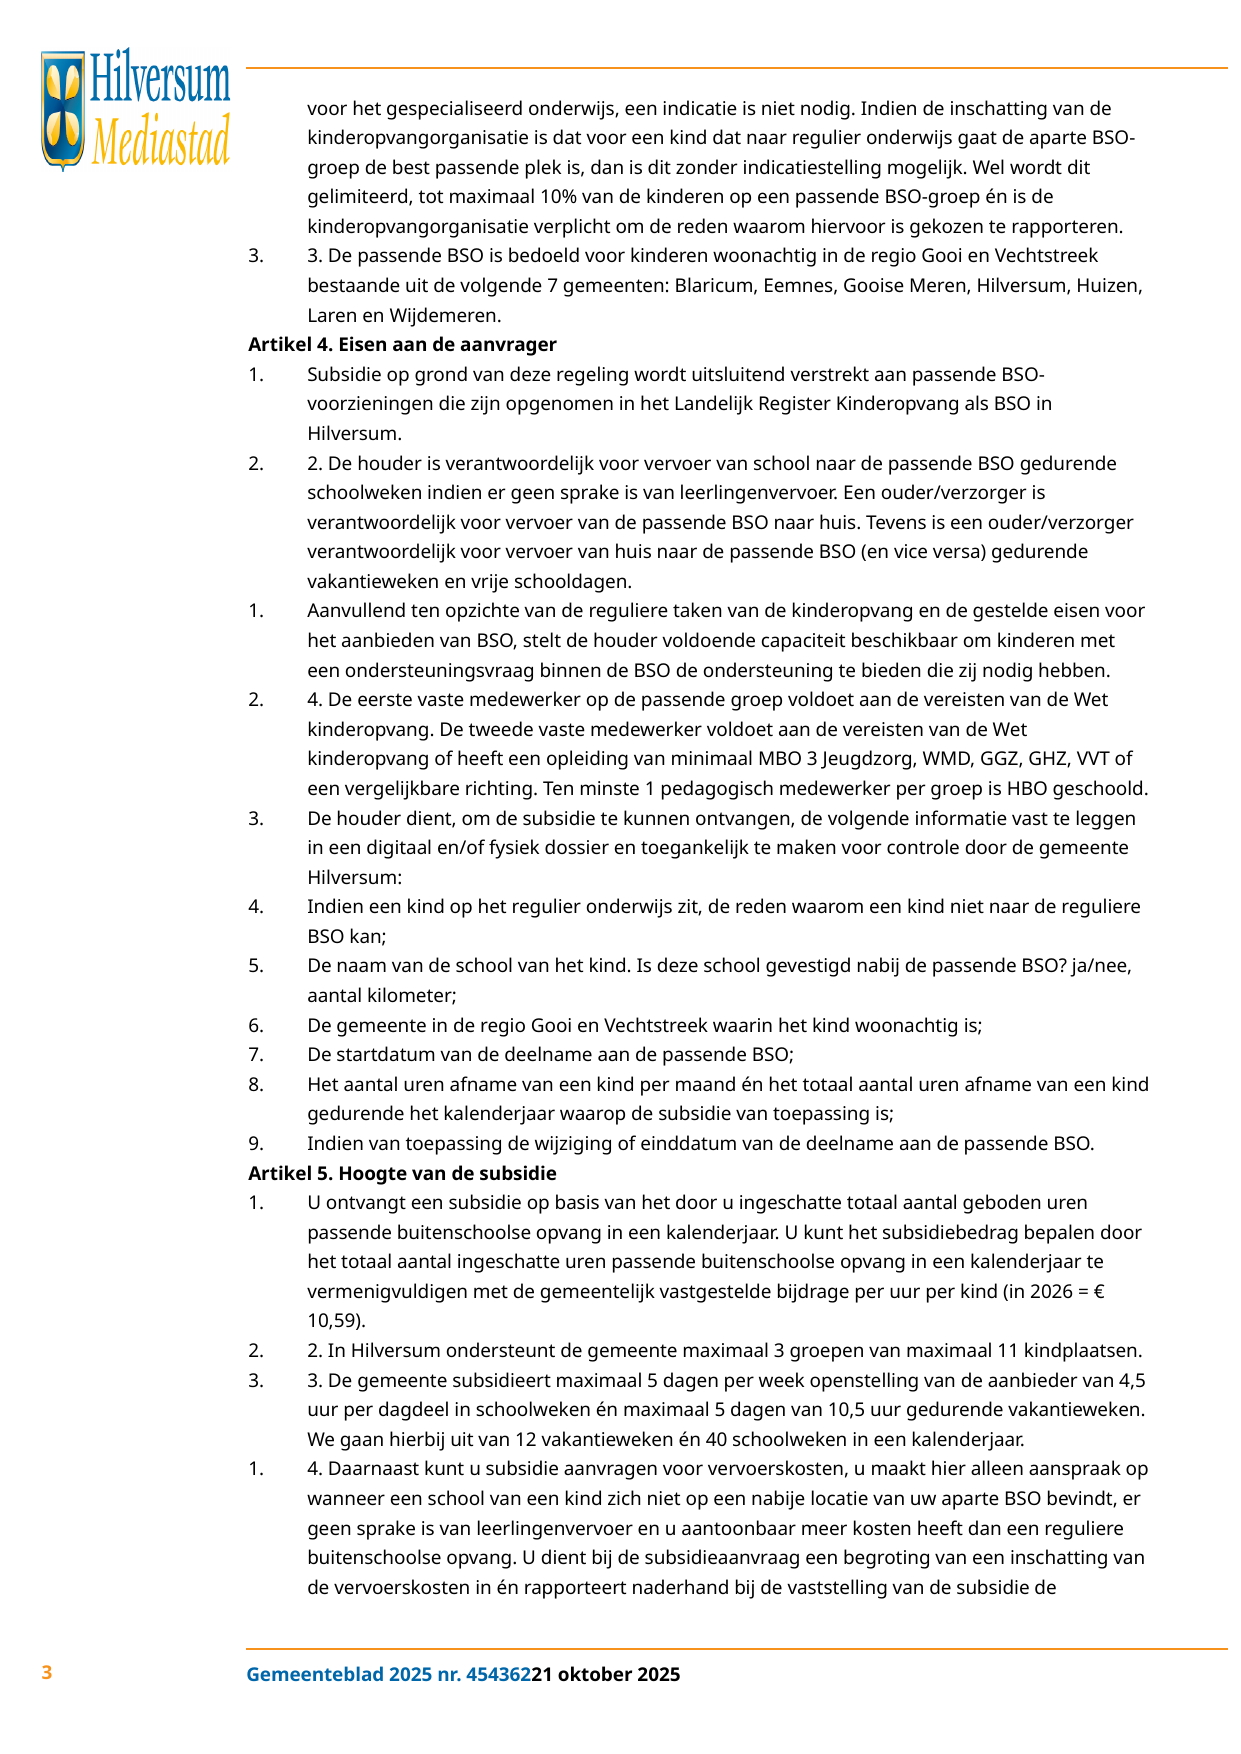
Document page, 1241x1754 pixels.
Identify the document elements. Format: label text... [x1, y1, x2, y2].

list voor het gespecialiseerd onderwijs, een indicatie is niet nodig. Indien de inschatting van de kinderopvangorganisatie is dat voor een kind dat naar regulier onderwijs gaat de aparte BSO-groep de best passende plek is, dan is dit zonder indicatiestelling mogelijk. Wel wordt dit gelimiteerd, tot maximaal 10% van de kinderen op een passende BSO-groep én is de kinderopvangorganisatie verplicht om de reden waarom hiervoor is gekozen te rapporteren. [248, 95, 1152, 239]
list 4. De eerste vaste medewerker op de passende groep voldoet aan de vereisten van de Wet kinderopvang. De tweede vaste medewerker voldoet aan de vereisten van de Wet kinderopvang of heeft een opleiding van minimaal MBO 3 Jeugdzorg, WMD, GGZ, GHZ, VVT of een vergelijkbare richting. Ten minste 1 pedagogisch medewerker per groep is HBO geschoold. [248, 686, 1152, 801]
list De naam van de school van het kind. Is deze school gevestigd nabij de passende BSO? ja/nee, aantal kilometer; [248, 953, 1152, 1008]
list Indien een kind op het regulier onderwijs zit, de reden waarom een kind niet naar de reguliere BSO kan; [248, 893, 1152, 949]
list 3. De gemeente subsidieert maximaal 5 dagen per week openstelling van de aanbieder van 4,5 uur per dagdeel in schoolweken én maximaal 5 dagen van 10,5 uur gedurende vakantieweken. We gaan hierbij uit van 12 vakantieweken én 40 schoolweken in een kalenderjaar. [248, 1367, 1152, 1452]
list De startdatum van de deelname aan de passende BSO; [248, 1041, 1152, 1067]
text Artikel 5. Hoogte van de subsidie [248, 1160, 1152, 1186]
list Subsidie op grond van deze regeling wordt uitsluitend verstrekt aan passende BSO-voorzieningen die zijn opgenomen in het Landelijk Register Kinderopvang als BSO in Hilversum. [248, 361, 1152, 446]
list 2. In Hilversum ondersteunt de gemeente maximaal 3 groepen van maximaal 11 kindplaatsen. [248, 1337, 1152, 1363]
list 3. De passende BSO is bedoeld voor kinderen woonachtig in de regio Gooi en Vechtstreek bestaande uit de volgende 7 gemeenten: Blaricum, Eemnes, Gooise Meren, Hilversum, Huizen, Laren en Wijdemeren. [248, 243, 1152, 328]
list Aanvullend ten opzichte van de reguliere taken van de kinderopvang en de gestelde eisen voor het aanbieden van BSO, stelt de houder voldoende capaciteit beschikbaar om kinderen met een ondersteuningsvraag binnen de BSO de ondersteuning te bieden die zij nodig hebben. [248, 598, 1152, 683]
list U ontvangt een subsidie op basis van het door u ingeschatte totaal aantal geboden uren passende buitenschoolse opvang in een kalenderjaar. U kunt het subsidiebedrag bepalen door het totaal aantal ingeschatte uren passende buitenschoolse opvang in een kalenderjaar te vermenigvuldigen met de gemeentelijk vastgestelde bijdrage per uur per kind (in 2026 = € 10,59). [248, 1189, 1152, 1333]
list De gemeente in de regio Gooi en Vechtstreek waarin het kind woonachtig is; [248, 1012, 1152, 1038]
list 4. Daarnaast kunt u subsidie aanvragen voor vervoerskosten, u maakt hier alleen aanspraak op wanneer een school van een kind zich niet op een nabije locatie van uw aparte BSO bevindt, er geen sprake is van leerlingenvervoer en u aantoonbaar meer kosten heeft dan een reguliere buitenschoolse opvang. U dient bij de subsidieaanvraag een begroting van een inschatting van de vervoerskosten in én rapporteert naderhand bij de vaststelling van de subsidie de [248, 1456, 1152, 1600]
list Het aantal uren afname van een kind per maand én het totaal aantal uren afname van een kind gedurende het kalenderjaar waarop de subsidie van toepassing is; [248, 1071, 1152, 1126]
list 2. De houder is verantwoordelijk voor vervoer van school naar de passende BSO gedurende schoolweken indien er geen sprake is van leerlingenvervoer. Een ouder/verzorger is verantwoordelijk voor vervoer van de passende BSO naar huis. Tevens is een ouder/verzorger verantwoordelijk voor vervoer van huis naar de passende BSO (en vice versa) gedurende vakantieweken en vrije schooldagen. [248, 450, 1152, 594]
picture [41, 47, 231, 172]
list Indien van toepassing de wijziging of einddatum van de deelname aan de passende BSO. [248, 1130, 1152, 1156]
text Artikel 4. Eisen aan de aanvrager [248, 331, 1152, 357]
list De houder dient, om de subsidie te kunnen ontvangen, de volgende informatie vast te leggen in een digitaal en/of fysiek dossier en toegankelijk te maken voor controle door de gemeente Hilversum: [248, 805, 1152, 890]
